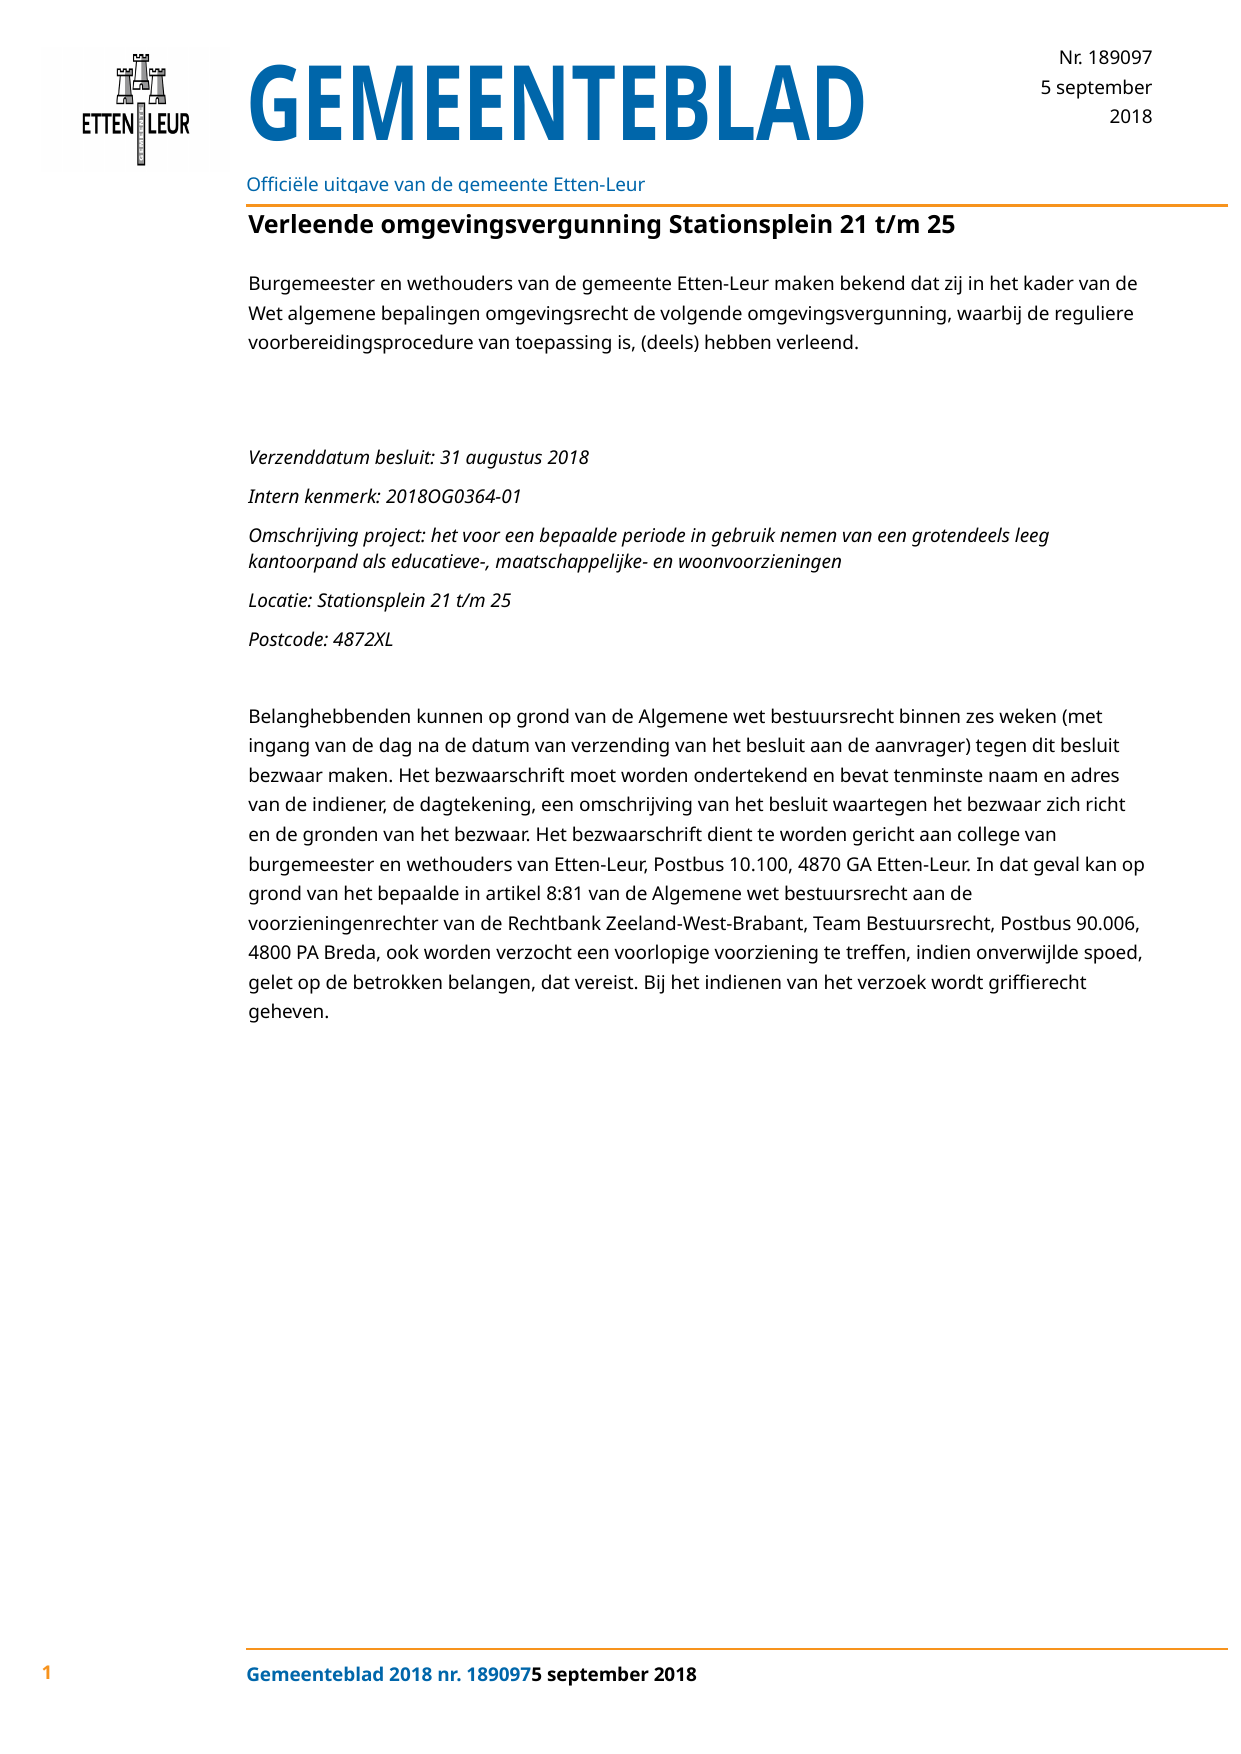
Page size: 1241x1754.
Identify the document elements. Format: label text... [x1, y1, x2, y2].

picture [41, 47, 231, 172]
text Verzenddatum besluit: 31 augustus 2018 [248, 444, 1152, 469]
text Omschrijving project: het voor een bepaalde periode in gebruik nemen van een grotendeels leeg kantoorpand als educatieve-, maatschappelijke- en woonvoorzieningen [248, 522, 1152, 574]
text Locatie: Stationsplein 21 t/m 25 [248, 587, 1152, 613]
text Postcode: 4872XL [248, 627, 1152, 652]
text Belanghebbenden kunnen op grond van de Algemene wet bestuursrecht binnen zes weken (met ingang van de dag na de datum van verzending van het besluit aan de aanvrager) tegen dit besluit bezwaar maken. Het bezwaarschrift moet worden ondertekend en bevat tenminste naam en adres van de indiener, de dagtekening, een omschrijving van het besluit waartegen het bezwaar zich richt en de gronden van het bezwaar. Het bezwaarschrift dient te worden gericht aan college van burgemeester en wethouders van Etten-Leur, Postbus 10.100, 4870 GA Etten-Leur. In dat geval kan op grond van het bepaalde in artikel 8:81 van de Algemene wet bestuursrecht aan de voorzieningenrechter van de Rechtbank Zeeland-West-Brabant, Team Bestuursrecht, Postbus 90.006, 4800 PA Breda, ook worden verzocht een voorlopige voorziening te treffen, indien onverwijlde spoed, gelet op de betrokken belangen, dat vereist. Bij het indienen van het verzoek wordt griffierecht geheven. [248, 703, 1152, 1024]
text Intern kenmerk: 2018OG0364-01 [248, 483, 1152, 509]
text Verleende omgevingsvergunning Stationsplein 21 t/m 25 [248, 207, 1152, 241]
text Burgemeester en wethouders van de gemeente Etten-Leur maken bekend dat zij in het kader van de Wet algemene bepalingen omgevingsrecht de volgende omgevingsvergunning, waarbij de reguliere voorbereidingsprocedure van toepassing is, (deels) hebben verleend. [248, 270, 1152, 355]
